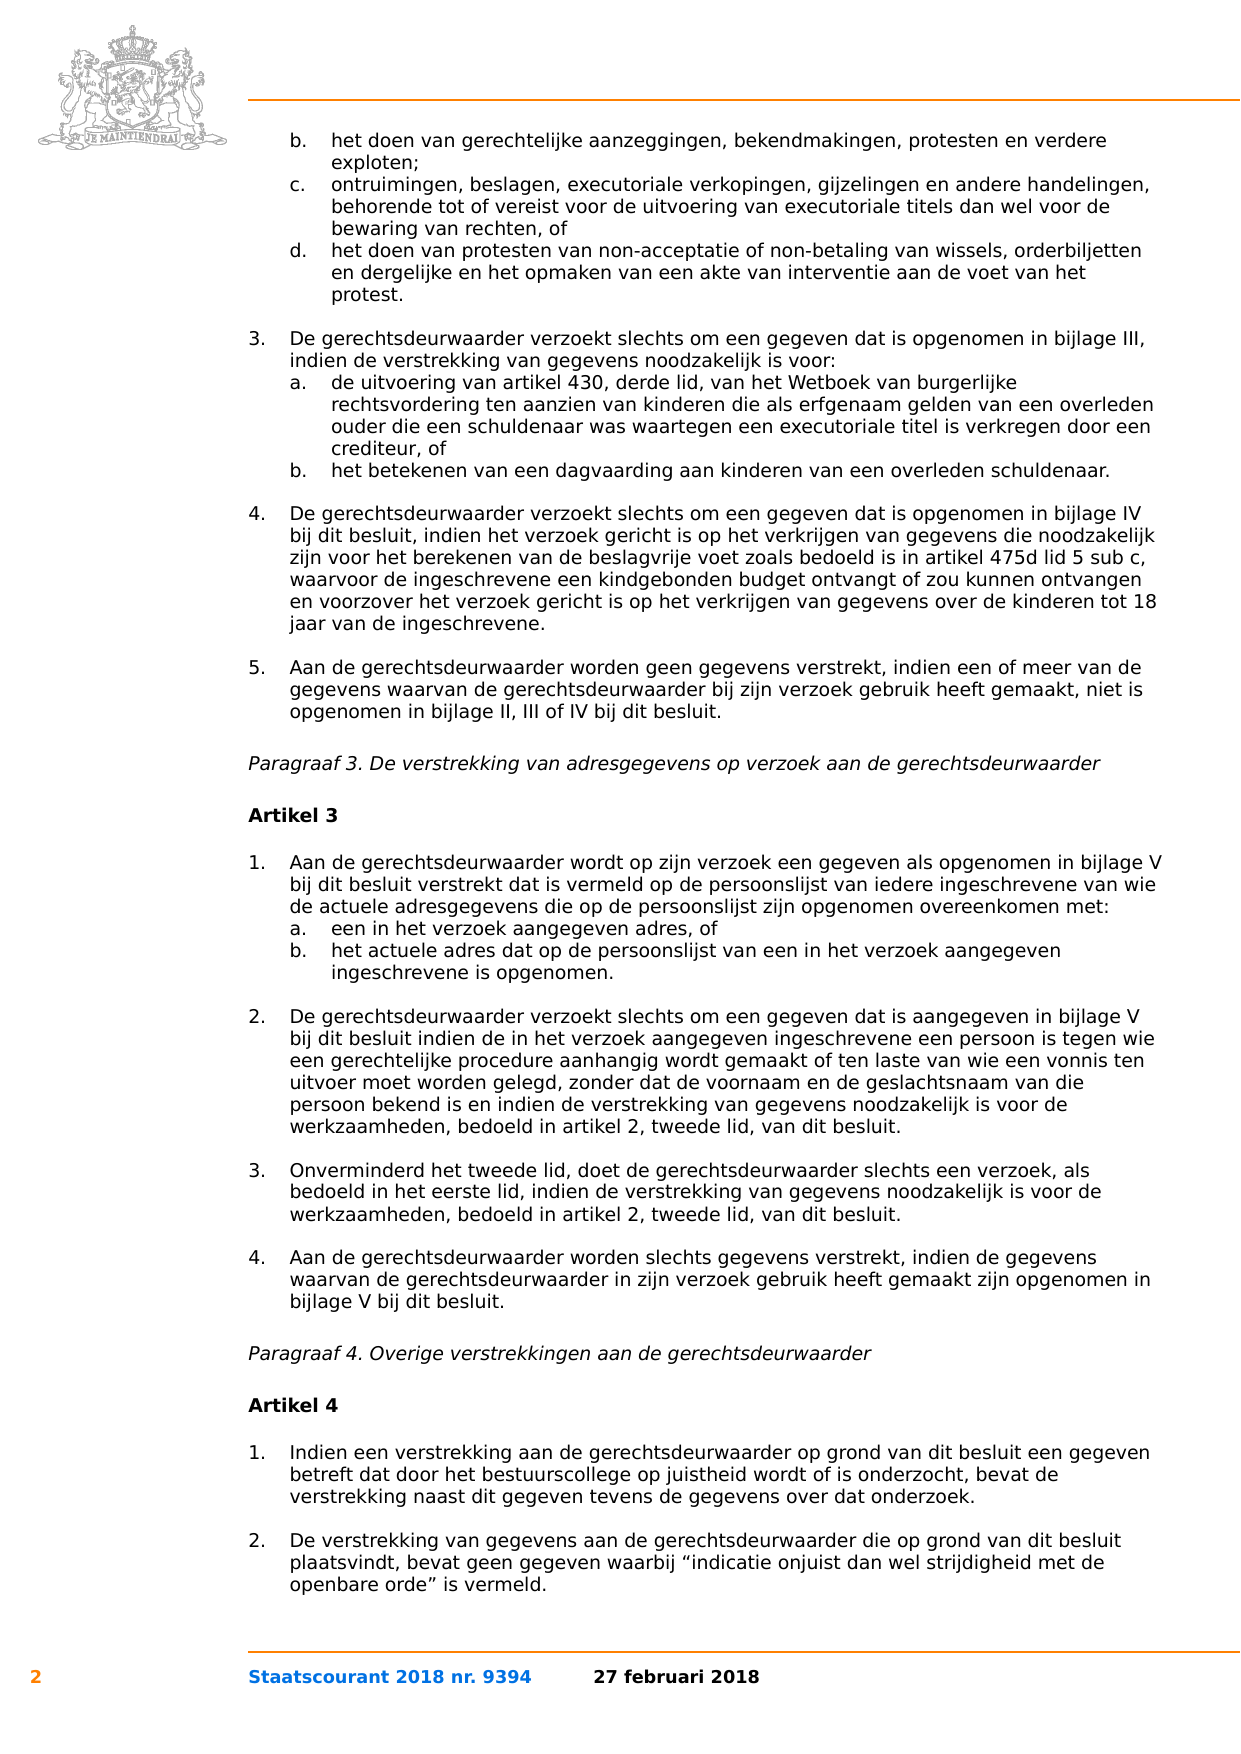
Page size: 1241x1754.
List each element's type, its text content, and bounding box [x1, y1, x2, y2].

text 3. Onverminderd het tweede lid, doet de gerechtsdeurwaarder slechts een verzoek, als bedoeld in het eerste lid, indien de verstrekking van gegevens noodzakelijk is voor de werkzaamheden, bedoeld in artikel 2, tweede lid, van dit besluit. [248, 1159, 1163, 1225]
text 1. Aan de gerechtsdeurwaarder wordt op zijn verzoek een gegeven als opgenomen in bijlage V bij dit besluit verstrekt dat is vermeld op de persoonslijst van iedere ingeschrevene van wie de actuele adresgegevens die op de persoonslijst zijn opgenomen overeenkomen met: [248, 852, 1163, 918]
subtitle Artikel 4 [248, 1395, 1163, 1417]
text 2. De verstrekking van gegevens aan de gerechtsdeurwaarder die op grond van dit besluit plaatsvindt, bevat geen gegeven waarbij “indicatie onjuist dan wel strijdigheid met de openbare orde” is vermeld. [248, 1530, 1163, 1596]
text c. ontruimingen, beslagen, executoriale verkopingen, gijzelingen en andere handelingen, behorende tot of vereist voor de uitvoering van executoriale titels dan wel voor de bewaring van rechten, of [289, 174, 1163, 240]
text 4. Aan de gerechtsdeurwaarder worden slechts gegevens verstrekt, indien de gegevens waarvan de gerechtsdeurwaarder in zijn verzoek gebruik heeft gemaakt zijn opgenomen in bijlage V bij dit besluit. [248, 1247, 1163, 1313]
text d. het doen van protesten van non-acceptatie of non-betaling van wissels, orderbiljetten en dergelijke en het opmaken van een akte van interventie aan de voet van het protest. [289, 240, 1163, 306]
text 2. De gerechtsdeurwaarder verzoekt slechts om een gegeven dat is aangegeven in bijlage V bij dit besluit indien de in het verzoek aangegeven ingeschrevene een persoon is tegen wie een gerechtelijke procedure aanhangig wordt gemaakt of ten laste van wie een vonnis ten uitvoer moet worden gelegd, zonder dat de voornaam en de geslachtsnaam van die persoon bekend is en indien de verstrekking van gegevens noodzakelijk is voor de werkzaamheden, bedoeld in artikel 2, tweede lid, van dit besluit. [248, 1006, 1163, 1138]
text b. het betekenen van een dagvaarding aan kinderen van een overleden schuldenaar. [289, 459, 1163, 481]
text 5. Aan de gerechtsdeurwaarder worden geen gegevens verstrekt, indien een of meer van de gegevens waarvan de gerechtsdeurwaarder bij zijn verzoek gebruik heeft gemaakt, niet is opgenomen in bijlage II, III of IV bij dit besluit. [248, 657, 1163, 723]
subtitle Paragraaf 4. Overige verstrekkingen aan de gerechtsdeurwaarder [248, 1343, 1163, 1365]
text a. een in het verzoek aangegeven adres, of [289, 918, 1163, 940]
text 3. De gerechtsdeurwaarder verzoekt slechts om een gegeven dat is opgenomen in bijlage III, indien de verstrekking van gegevens noodzakelijk is voor: [248, 328, 1163, 372]
text 1. Indien een verstrekking aan de gerechtsdeurwaarder op grond van dit besluit een gegeven betreft dat door het bestuurscollege op juistheid wordt of is onderzocht, bevat de verstrekking naast dit gegeven tevens de gegevens over dat onderzoek. [248, 1442, 1163, 1508]
text a. de uitvoering van artikel 430, derde lid, van het Wetboek van burgerlijke rechtsvordering ten aanzien van kinderen die als erfgenaam gelden van een overleden ouder die een schuldenaar was waartegen een executoriale titel is verkregen door een crediteur, of [289, 372, 1163, 459]
subtitle Paragraaf 3. De verstrekking van adresgegevens op verzoek aan de gerechtsdeurwaarder [248, 753, 1163, 775]
picture [38, 25, 227, 150]
subtitle Artikel 3 [248, 805, 1163, 827]
text b. het doen van gerechtelijke aanzeggingen, bekendmakingen, protesten en verdere exploten; [289, 130, 1163, 174]
text 4. De gerechtsdeurwaarder verzoekt slechts om een gegeven dat is opgenomen in bijlage IV bij dit besluit, indien het verzoek gericht is op het verkrijgen van gegevens die noodzakelijk zijn voor het berekenen van de beslagvrije voet zoals bedoeld is in artikel 475d lid 5 sub c, waarvoor de ingeschrevene een kindgebonden budget ontvangt of zou kunnen ontvangen en voorzover het verzoek gericht is op het verkrijgen van gegevens over de kinderen tot 18 jaar van de ingeschrevene. [248, 503, 1163, 635]
text b. het actuele adres dat op de persoonslijst van een in het verzoek aangegeven ingeschrevene is opgenomen. [289, 940, 1163, 984]
